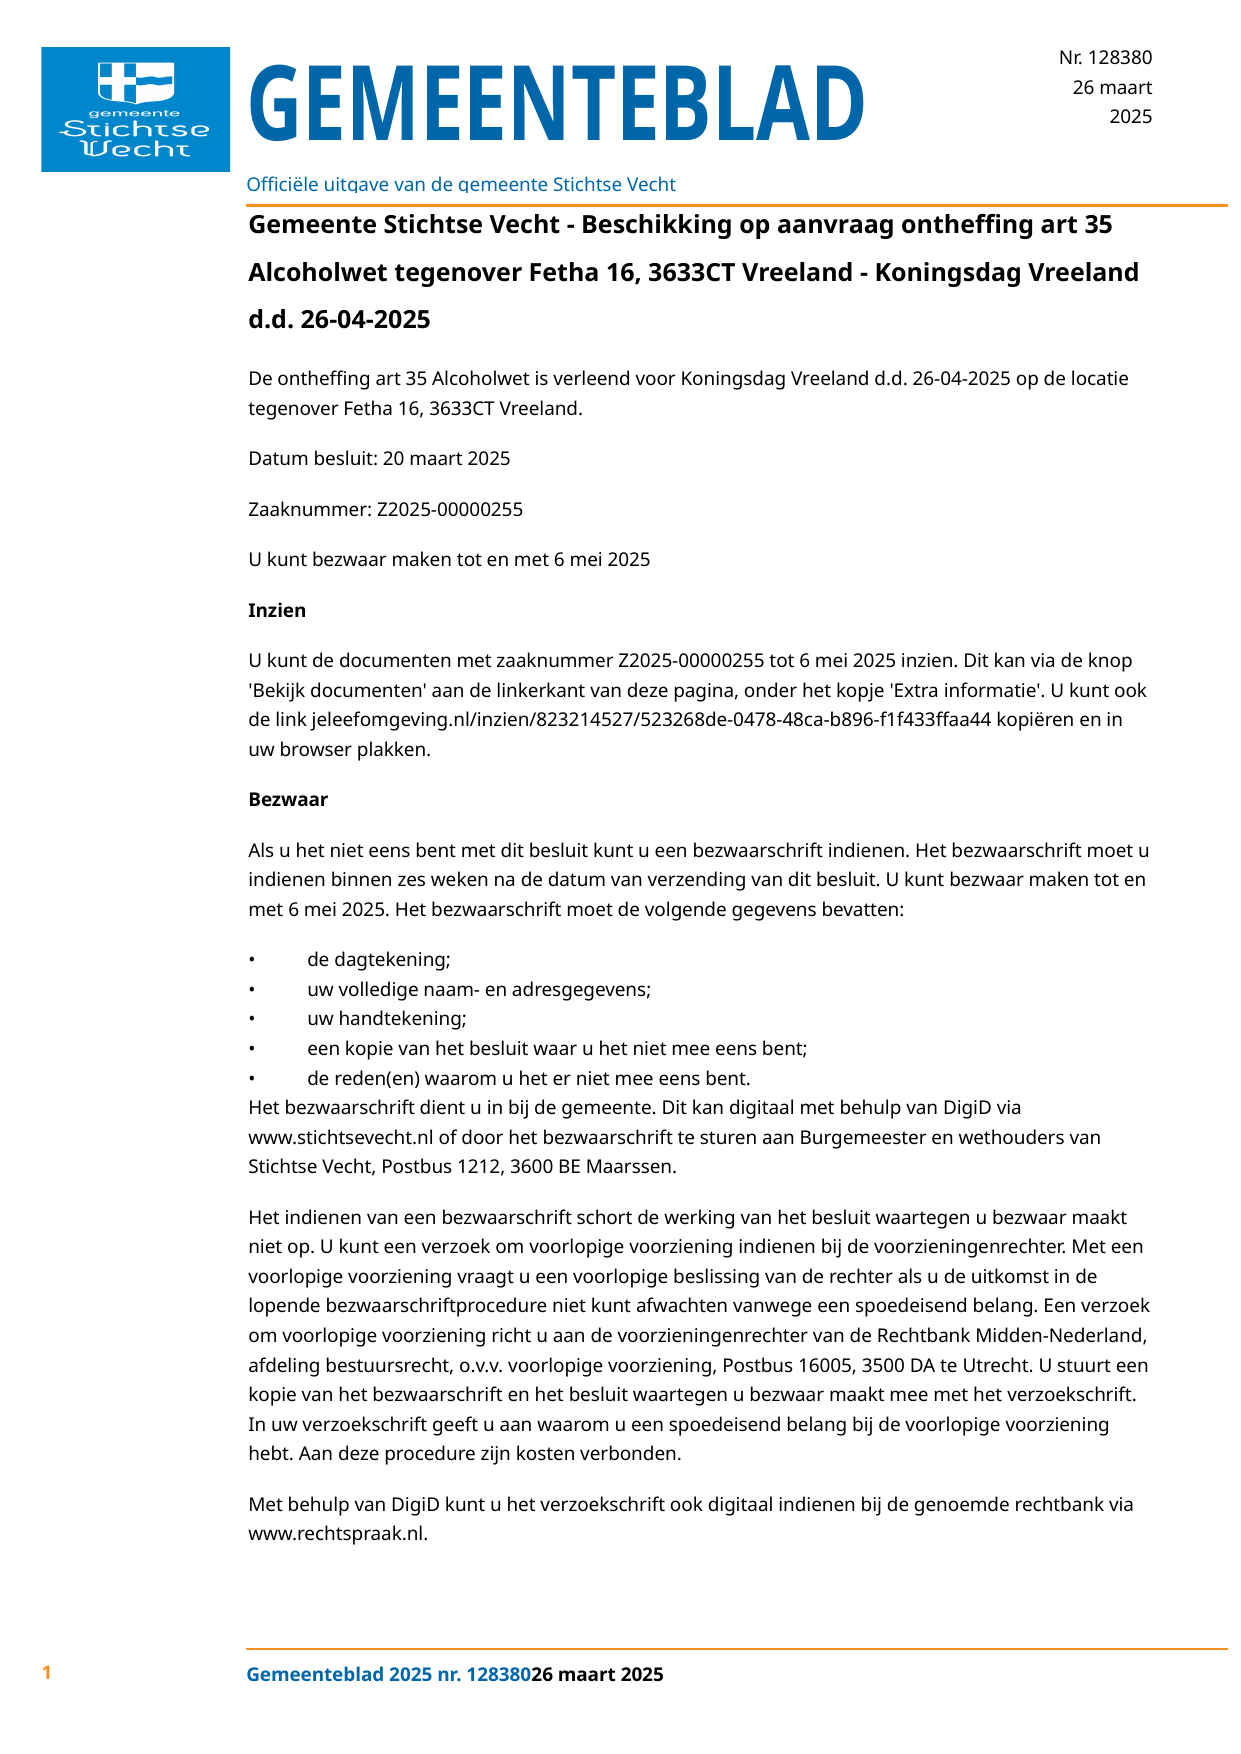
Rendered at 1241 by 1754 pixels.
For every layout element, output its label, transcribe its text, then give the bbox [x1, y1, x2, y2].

text Bezwaar [248, 786, 1152, 812]
list de reden(en) waarom u het er niet mee eens bent. [248, 1065, 1152, 1090]
text U kunt de documenten met zaaknummer Z2025-00000255 tot 6 mei 2025 inzien. Dit kan via de knop 'Bekijk documenten' aan de linkerkant van deze pagina, onder het kopje 'Extra informatie'. U kunt ook de link jeleefomgeving.nl/inzien/823214527/523268de-0478-48ca-b896-f1f433ffaa44 kopiëren en in uw browser plakken. [248, 647, 1152, 762]
text Gemeente Stichtse Vecht - Beschikking op aanvraag ontheffing art 35 Alcoholwet tegenover Fetha 16, 3633CT Vreeland - Koningsdag Vreeland d.d. 26-04-2025 [248, 207, 1152, 336]
list uw volledige naam- en adresgegevens; [248, 976, 1152, 1002]
text Het bezwaarschrift dient u in bij de gemeente. Dit kan digitaal met behulp van DigiD via www.stichtsevecht.nl of door het bezwaarschrift te sturen aan Burgemeester en wethouders van Stichtse Vecht, Postbus 1212, 3600 BE Maarssen. [248, 1094, 1152, 1179]
text Datum besluit: 20 maart 2025 [248, 446, 1152, 471]
text Het indienen van een bezwaarschrift schort de werking van het besluit waartegen u bezwaar maakt niet op. U kunt een verzoek om voorlopige voorziening indienen bij de voorzieningenrechter. Met een voorlopige voorziening vraagt u een voorlopige beslissing van de rechter als u de uitkomst in de lopende bezwaarschriftprocedure niet kunt afwachten vanwege een spoedeisend belang. Een verzoek om voorlopige voorziening richt u aan de voorzieningenrechter van de Rechtbank Midden-Nederland, afdeling bestuursrecht, o.v.v. voorlopige voorziening, Postbus 16005, 3500 DA te Utrecht. U stuurt een kopie van het bezwaarschrift en het besluit waartegen u bezwaar maakt mee met het verzoekschrift. In uw verzoekschrift geeft u aan waarom u een spoedeisend belang bij de voorlopige voorziening hebt. Aan deze procedure zijn kosten verbonden. [248, 1204, 1152, 1466]
list uw handtekening; [248, 1006, 1152, 1031]
list de dagtekening; [248, 946, 1152, 972]
text Inzien [248, 597, 1152, 622]
text Zaaknummer: Z2025-00000255 [248, 496, 1152, 522]
picture [99, 63, 135, 101]
text De ontheffing art 35 Alcoholwet is verleend voor Koningsdag Vreeland d.d. 26-04-2025 op de locatie tegenover Fetha 16, 3633CT Vreeland. [248, 366, 1152, 421]
text Als u het niet eens bent met dit besluit kunt u een bezwaarschrift indienen. Het bezwaarschrift moet u indienen binnen zes weken na de datum van verzending van dit besluit. U kunt bezwaar maken tot en met 6 mei 2025. Het bezwaarschrift moet de volgende gegevens bevatten: [248, 837, 1152, 922]
text Met behulp van DigiD kunt u het verzoekschrift ook digitaal indienen bij de genoemde rechtbank via www.rechtspraak.nl. [248, 1491, 1152, 1546]
picture [137, 63, 174, 103]
text U kunt bezwaar maken tot en met 6 mei 2025 [248, 546, 1152, 572]
list een kopie van het besluit waar u het niet mee eens bent; [248, 1035, 1152, 1061]
